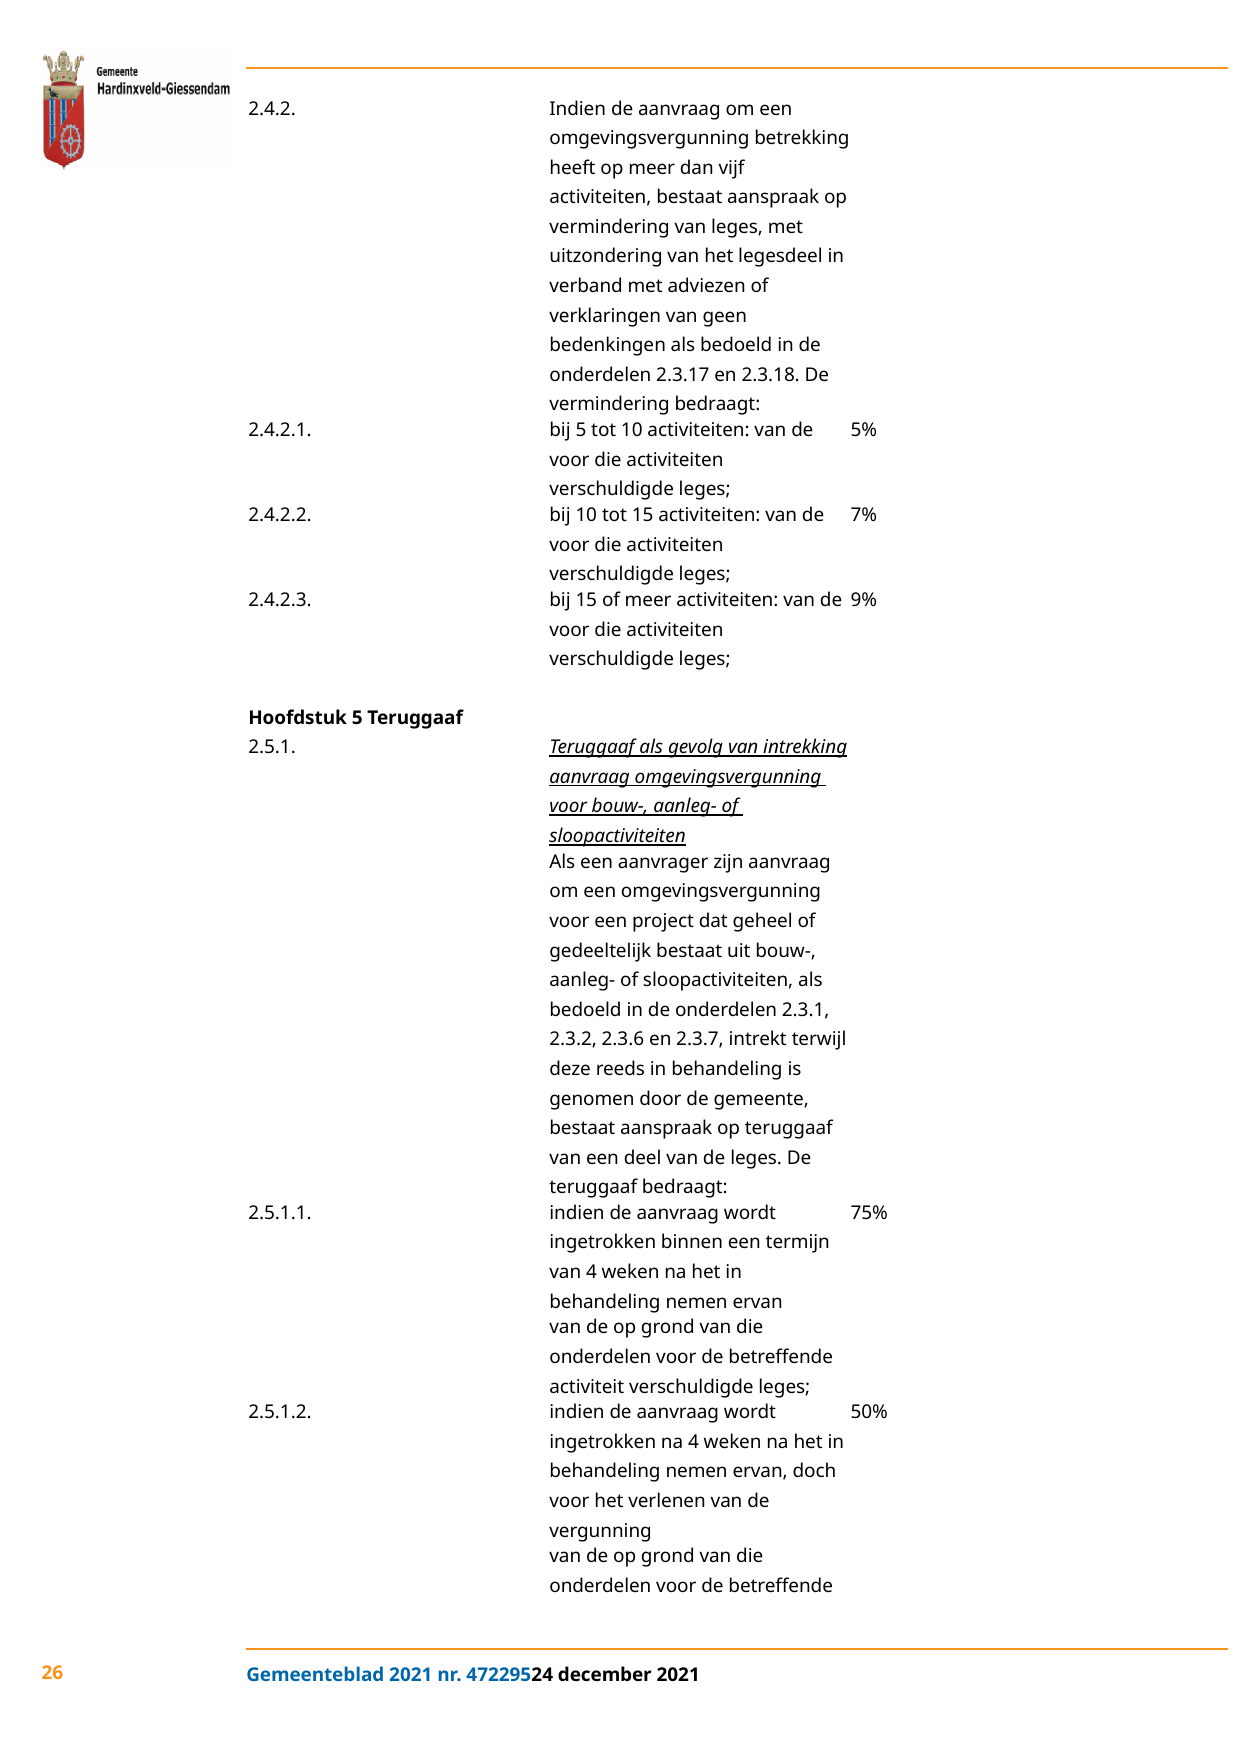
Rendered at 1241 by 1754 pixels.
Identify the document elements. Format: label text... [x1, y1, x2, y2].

table_cell Als een aanvrager zijn aanvraag om een omgevingsvergunning voor een project dat geheel of gedeeltelijk bestaat uit bouw-, aanleg- of sloopactiviteiten, als bedoeld in de onderdelen 2.3.1, 2.3.2, 2.3.6 en 2.3.7, intrekt terwijl deze reeds in behandeling is genomen door de gemeente, bestaat aanspraak op teruggaaf van een deel van de leges. De teruggaaf bedraagt: [549, 848, 850, 1199]
table_header 2.5.1. [248, 734, 549, 848]
table_cell 2.4.2.3. [248, 586, 549, 671]
table_cell indien de aanvraag wordt ingetrokken na 4 weken na het in behandeling nemen ervan, doch voor het verlenen van de vergunning [549, 1399, 850, 1543]
table_cell 2.5.1.1. [248, 1199, 549, 1398]
table_cell [248, 848, 549, 1199]
table_cell 7% [850, 501, 1152, 586]
table_cell Indien de aanvraag om een omgevingsvergunning betrekking heeft op meer dan vijf activiteiten, bestaat aanspraak op vermindering van leges, met uitzondering van het legesdeel in verband met adviezen of verklaringen van geen bedenkingen als bedoeld in de onderdelen 2.3.17 en 2.3.18. De vermindering bedraagt: [549, 95, 850, 416]
table_cell 75% [850, 1199, 1152, 1314]
table_header Teruggaaf als gevolg van intrekking aanvraag omgevingsvergunning voor bouw-, aanleg- of sloopactiviteiten [549, 734, 850, 848]
table_cell bij 15 of meer activiteiten: van de voor die activiteiten verschuldigde leges; [549, 586, 850, 671]
table_cell 2.4.2.1. [248, 416, 549, 501]
table_cell bij 5 tot 10 activiteiten: van de voor die activiteiten verschuldigde leges; [549, 416, 850, 501]
table_cell [850, 95, 1152, 416]
table_cell 5% [850, 416, 1152, 501]
table_cell van de op grond van die onderdelen voor de betreffende activiteit verschuldigde leges; [549, 1314, 850, 1398]
table_cell indien de aanvraag wordt ingetrokken binnen een termijn van 4 weken na het in behandeling nemen ervan [549, 1199, 850, 1314]
table_cell 50% [850, 1399, 1152, 1543]
table_cell 9% [850, 586, 1152, 671]
table_cell [850, 848, 1152, 1199]
text Hoofdstuk 5 Teruggaaf [248, 704, 1152, 729]
table_cell 2.4.2. [248, 95, 549, 416]
table_cell van de op grond van die onderdelen voor de betreffende [549, 1543, 850, 1598]
table_cell [850, 1543, 1152, 1598]
table_cell bij 10 tot 15 activiteiten: van de voor die activiteiten verschuldigde leges; [549, 501, 850, 586]
table_cell 2.5.1.2. [248, 1399, 549, 1598]
picture [41, 47, 231, 172]
table_cell 2.4.2.2. [248, 501, 549, 586]
table_header [850, 734, 1152, 848]
table_cell [850, 1314, 1152, 1398]
